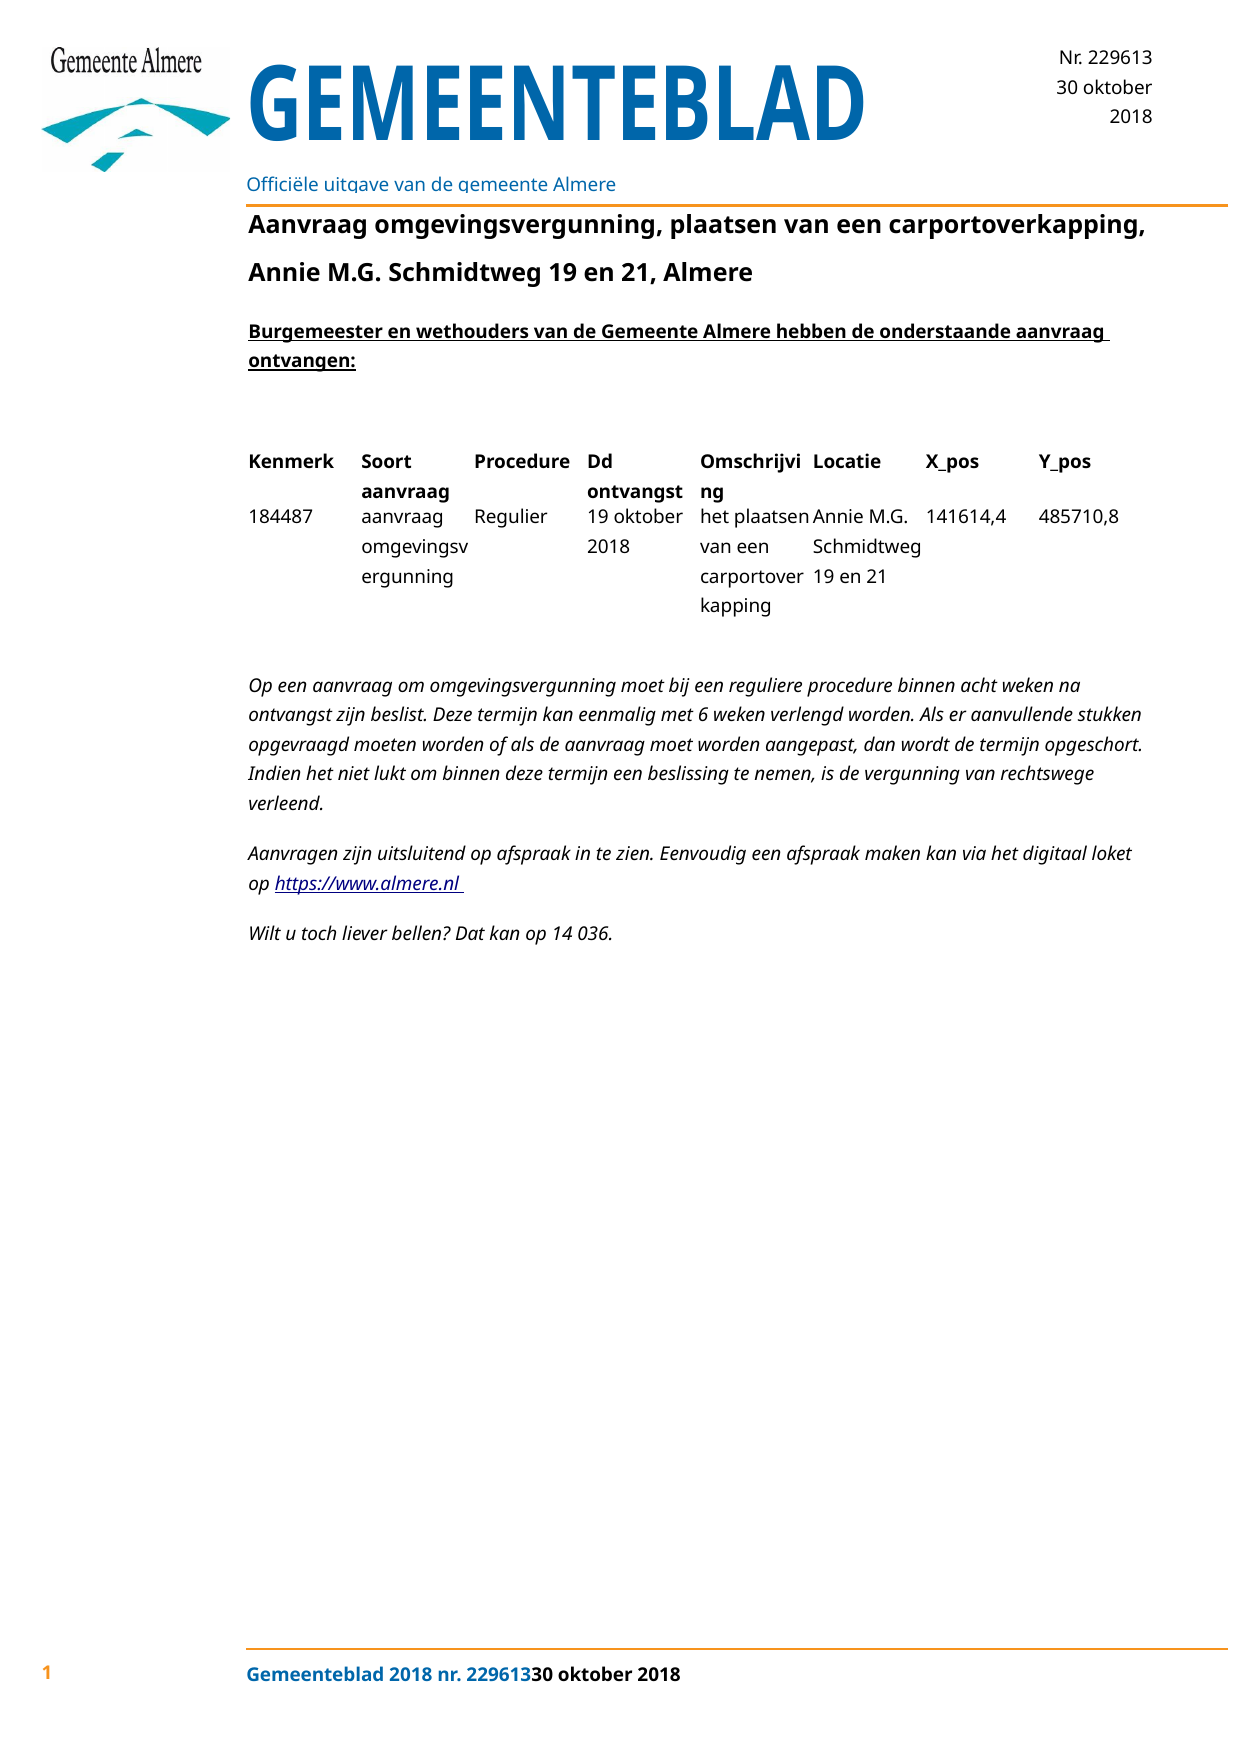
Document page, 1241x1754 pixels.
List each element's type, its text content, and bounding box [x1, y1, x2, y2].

text Aanvragen zijn uitsluitend op afspraak in te zien. Eenvoudig een afspraak maken kan via het digitaal loket op https://www.almere.nl [248, 841, 1152, 896]
table_header Y_pos [1039, 449, 1152, 504]
table_cell 19 oktober 2018 [587, 504, 700, 618]
table_cell 485710,8 [1039, 504, 1152, 618]
table_header X_pos [926, 449, 1038, 504]
table_header Soort aanvraag [361, 449, 474, 504]
table_cell 184487 [248, 504, 361, 618]
table_cell aanvraag omgevingsvergunning [361, 504, 474, 618]
table_cell Regulier [474, 504, 587, 618]
text Burgemeester en wethouders van de Gemeente Almere hebben de onderstaande aanvraag ontvangen: [248, 318, 1152, 373]
table_header Omschrijving [700, 449, 813, 504]
text Aanvraag omgevingsvergunning, plaatsen van een carportoverkapping, Annie M.G. Schmidtweg 19 en 21, Almere [248, 207, 1152, 288]
table_header Locatie [813, 449, 926, 504]
table_header Procedure [474, 449, 587, 504]
table_header Dd ontvangst [587, 449, 700, 504]
text Wilt u toch liever bellen? Dat kan op 14 036. [248, 921, 1152, 946]
table_cell Annie M.G. Schmidtweg 19 en 21 [813, 504, 926, 618]
table_header Kenmerk [248, 449, 361, 504]
table_cell 141614,4 [926, 504, 1038, 618]
picture [41, 47, 231, 172]
text Op een aanvraag om omgevingsvergunning moet bij een reguliere procedure binnen acht weken na ontvangst zijn beslist. Deze termijn kan eenmalig met 6 weken verlengd worden. Als er aanvullende stukken opgevraagd moeten worden of als de aanvraag moet worden aangepast, dan wordt de termijn opgeschort. Indien het niet lukt om binnen deze termijn een beslissing te nemen, is de vergunning van rechtswege verleend. [248, 672, 1152, 816]
table_cell het plaatsen van een carportoverkapping [700, 504, 813, 618]
